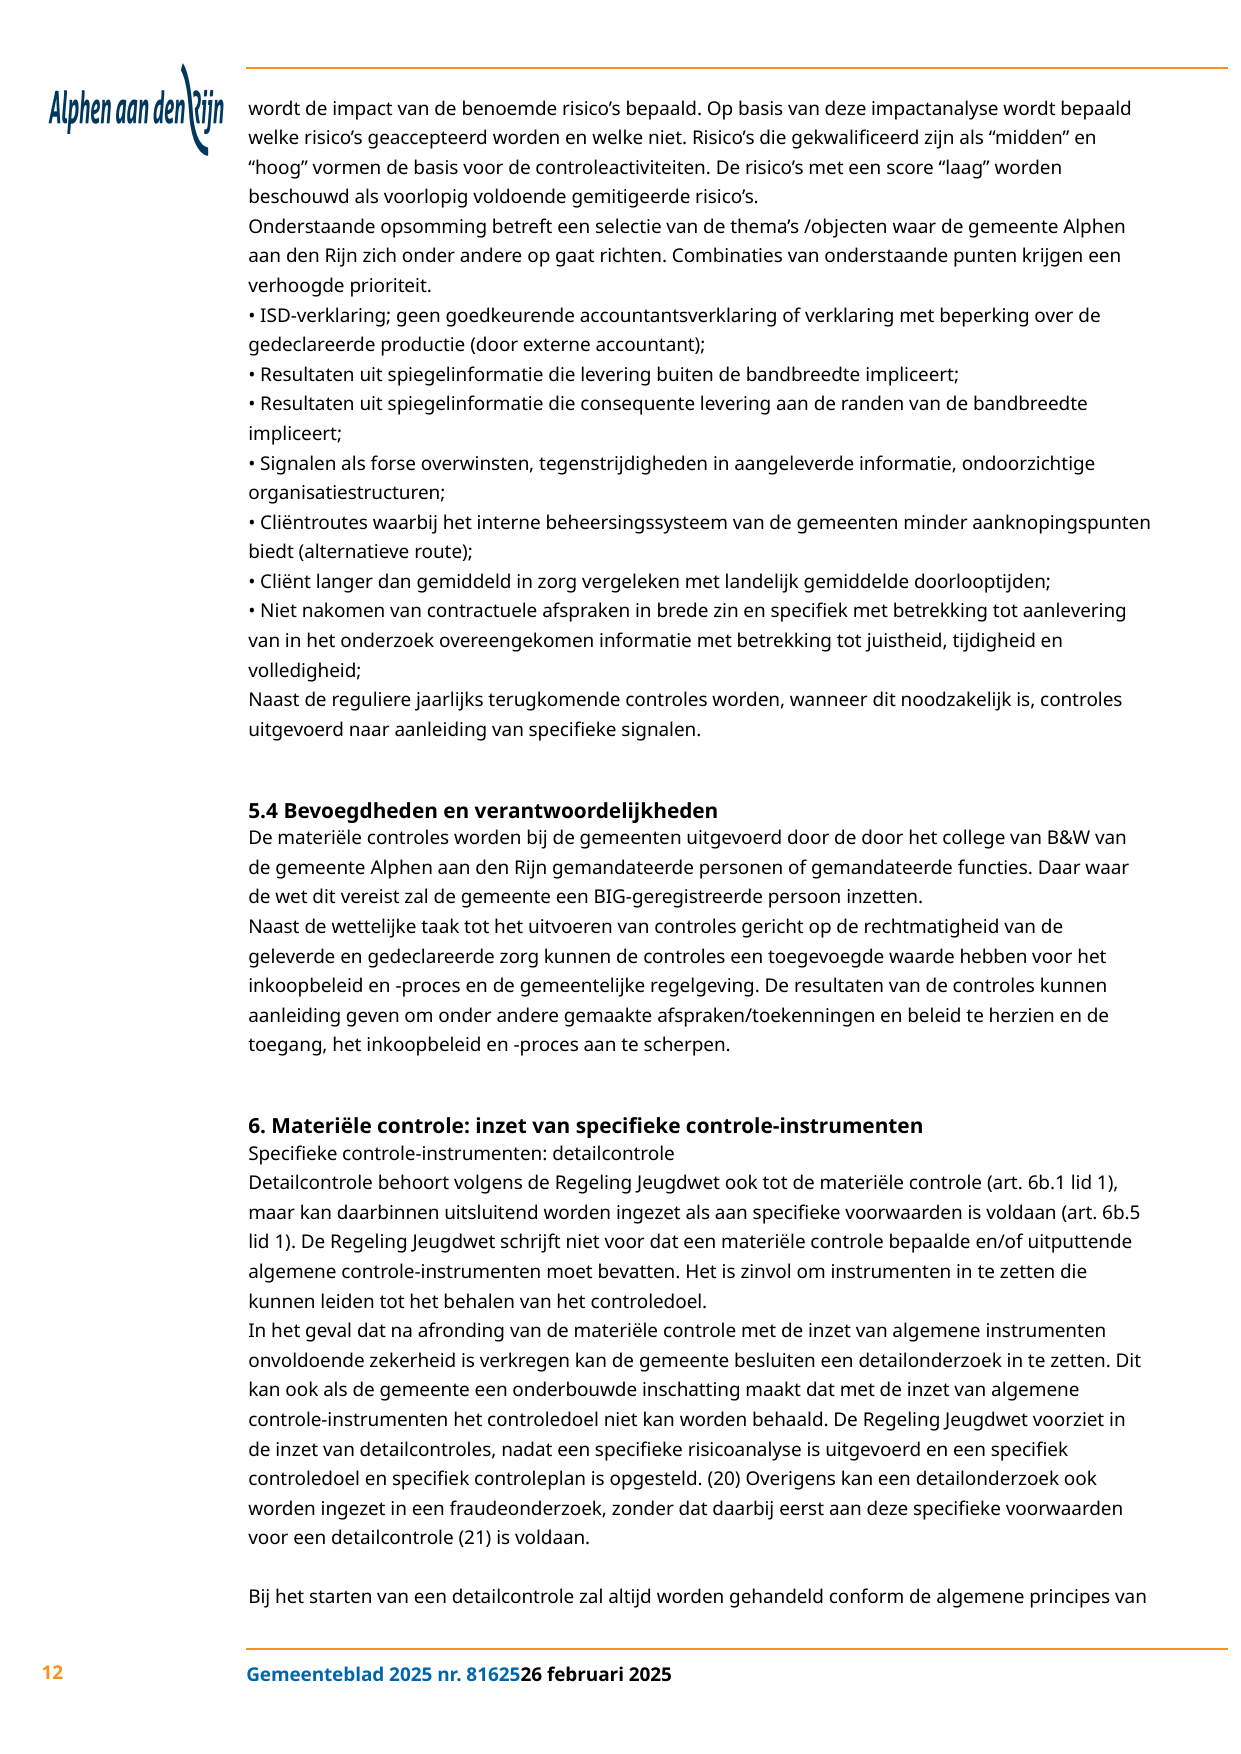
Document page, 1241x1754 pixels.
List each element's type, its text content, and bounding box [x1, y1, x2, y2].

text 5.4 Bevoegdheden en verantwoordelijkheden [248, 796, 1152, 824]
text • Cliënt langer dan gemiddeld in zorg vergeleken met landelijk gemiddelde doorlooptijden; [248, 568, 1152, 594]
text • Resultaten uit spiegelinformatie die consequente levering aan de randen van de bandbreedte impliceert; [248, 391, 1152, 446]
text 6. Materiële controle: inzet van specifieke controle-instrumenten [248, 1112, 1152, 1140]
text • Niet nakomen van contractuele afspraken in brede zin en specifiek met betrekking tot aanlevering van in het onderzoek overeengekomen informatie met betrekking tot juistheid, tijdigheid en volledigheid; [248, 598, 1152, 683]
text wordt de impact van de benoemde risico’s bepaald. Op basis van deze impactanalyse wordt bepaald welke risico’s geaccepteerd worden en welke niet. Risico’s die gekwalificeerd zijn als “midden” en “hoog” vormen de basis voor de controleactiviteiten. De risico’s met een score “laag” worden beschouwd als voorlopig voldoende gemitigeerde risico’s. [248, 95, 1152, 209]
text • Cliëntroutes waarbij het interne beheersingssysteem van de gemeenten minder aanknopingspunten biedt (alternatieve route); [248, 509, 1152, 564]
text Onderstaande opsomming betreft een selectie van de thema’s /objecten waar de gemeente Alphen aan den Rijn zich onder andere op gaat richten. Combinaties van onderstaande punten krijgen een verhoogde prioriteit. [248, 213, 1152, 298]
text • ISD-verklaring; geen goedkeurende accountantsverklaring of verklaring met beperking over de gedeclareerde productie (door externe accountant); [248, 302, 1152, 357]
text De materiële controles worden bij de gemeenten uitgevoerd door de door het college van B&W van de gemeente Alphen aan den Rijn gemandateerde personen of gemandateerde functies. Daar waar de wet dit vereist zal de gemeente een BIG-geregistreerde persoon inzetten. [248, 824, 1152, 909]
text Bij het starten van een detailcontrole zal altijd worden gehandeld conform de algemene principes van [248, 1584, 1152, 1609]
text • Resultaten uit spiegelinformatie die levering buiten de bandbreedte impliceert; [248, 361, 1152, 387]
text In het geval dat na afronding van de materiële controle met de inzet van algemene instrumenten onvoldoende zekerheid is verkregen kan de gemeente besluiten een detailonderzoek in te zetten. Dit kan ook als de gemeente een onderbouwde inschatting maakt dat met de inzet van algemene controle-instrumenten het controledoel niet kan worden behaald. De Regeling Jeugdwet voorziet in de inzet van detailcontroles, nadat een specifieke risicoanalyse is uitgevoerd en een specifiek controledoel en specifiek controleplan is opgesteld. (20) Overigens kan een detailonderzoek ook worden ingezet in een fraudeonderzoek, zonder dat daarbij eerst aan deze specifieke voorwaarden voor een detailcontrole (21) is voldaan. [248, 1317, 1152, 1550]
text Naast de reguliere jaarlijks terugkomende controles worden, wanneer dit noodzakelijk is, controles uitgevoerd naar aanleiding van specifieke signalen. [248, 686, 1152, 742]
text • Signalen als forse overwinsten, tegenstrijdigheden in aangeleverde informatie, ondoorzichtige organisatiestructuren; [248, 450, 1152, 505]
text Naast de wettelijke taak tot het uitvoeren van controles gericht op de rechtmatigheid van de geleverde en gedeclareerde zorg kunnen de controles een toegevoegde waarde hebben voor het inkoopbeleid en -proces en de gemeentelijke regelgeving. De resultaten van de controles kunnen aanleiding geven om onder andere gemaakte afspraken/toekenningen en beleid te herzien en de toegang, het inkoopbeleid en -proces aan te scherpen. [248, 913, 1152, 1057]
text Specifieke controle-instrumenten: detailcontrole [248, 1140, 1152, 1166]
text Detailcontrole behoort volgens de Regeling Jeugdwet ook tot de materiële controle (art. 6b.1 lid 1), maar kan daarbinnen uitsluitend worden ingezet als aan specifieke voorwaarden is voldaan (art. 6b.5 lid 1). De Regeling Jeugdwet schrijft niet voor dat een materiële controle bepaalde en/of uitputtende algemene controle-instrumenten moet bevatten. Het is zinvol om instrumenten in te zetten die kunnen leiden tot het behalen van het controledoel. [248, 1169, 1152, 1314]
picture [41, 47, 231, 172]
